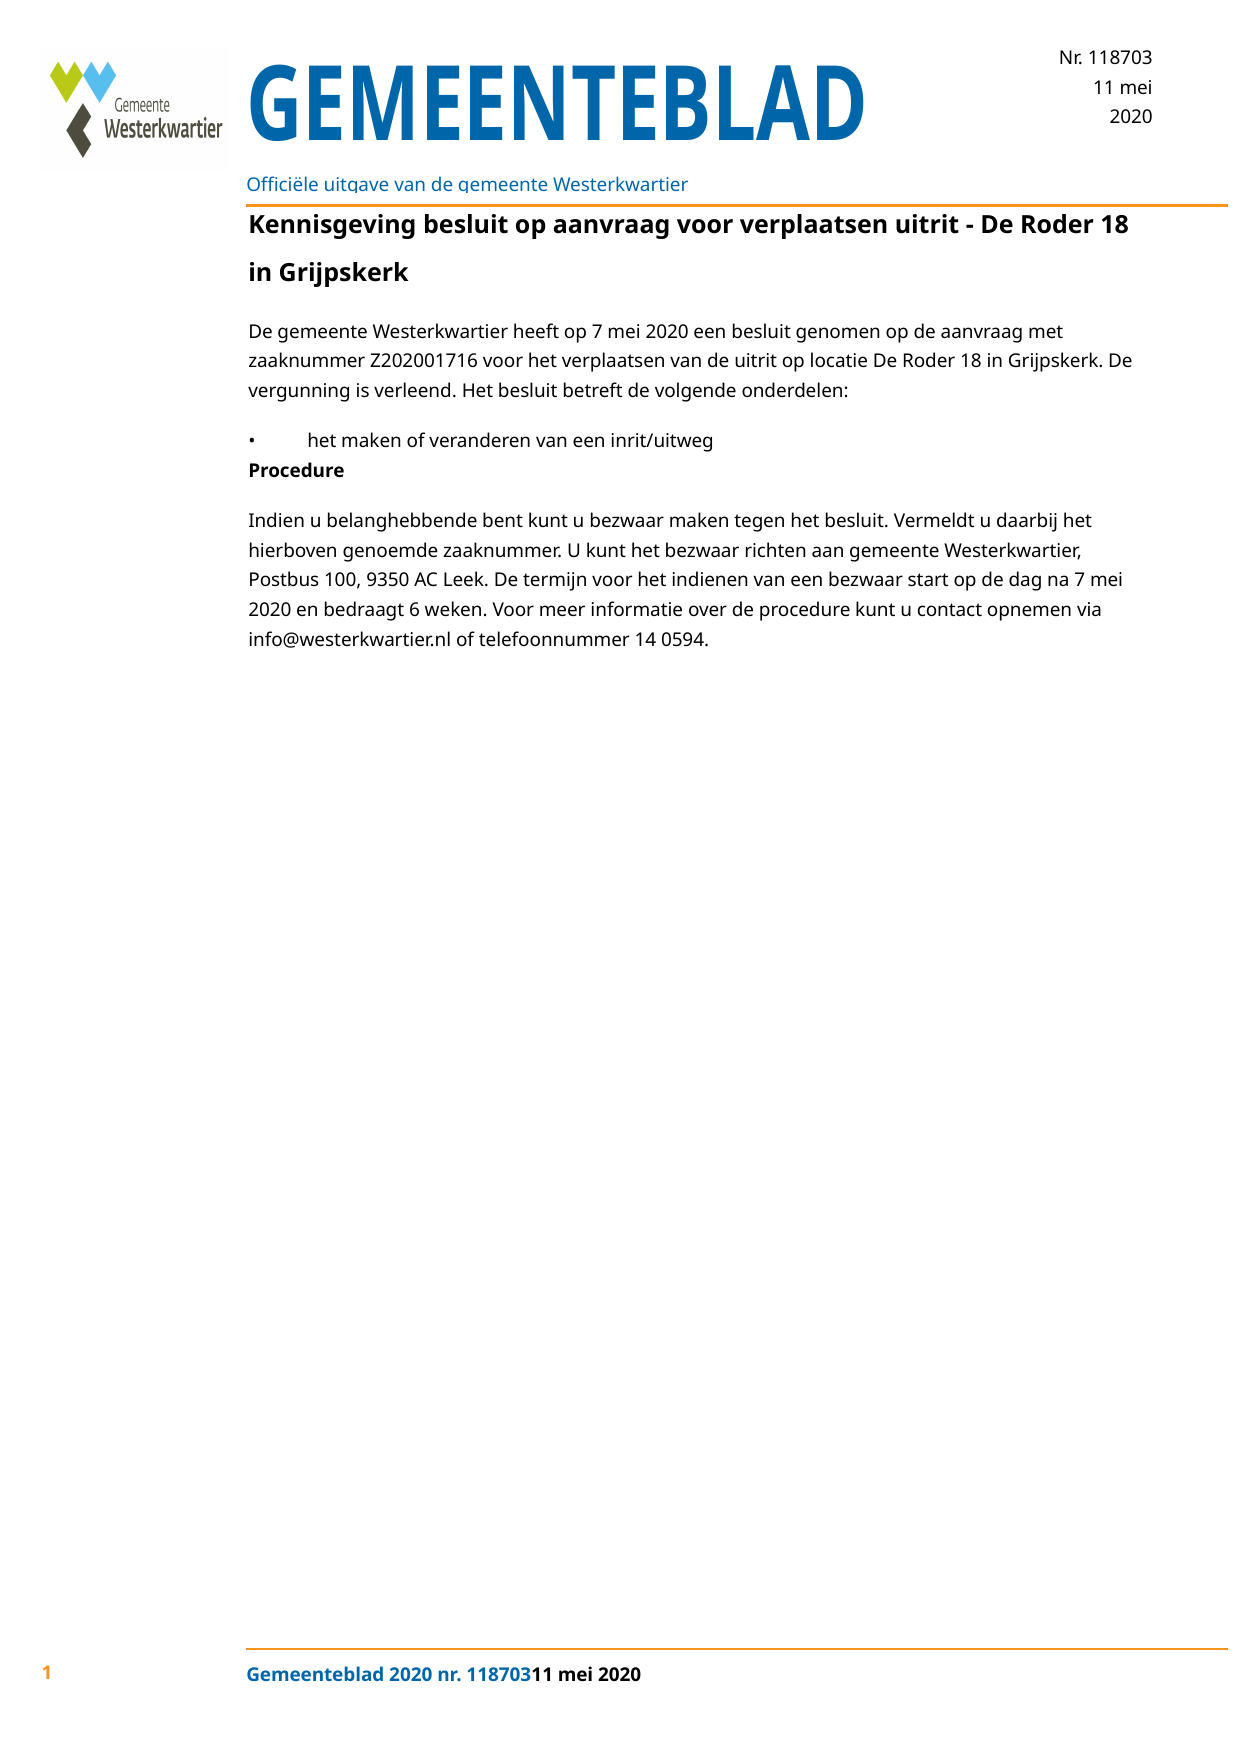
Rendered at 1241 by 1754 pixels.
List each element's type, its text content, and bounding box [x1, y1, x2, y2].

text Kennisgeving besluit op aanvraag voor verplaatsen uitrit - De Roder 18 in Grijpskerk [248, 207, 1152, 288]
list het maken of veranderen van een inrit/uitweg [248, 427, 1152, 453]
picture [41, 47, 231, 172]
text Indien u belanghebbende bent kunt u bezwaar maken tegen het besluit. Vermeldt u daarbij het hierboven genoemde zaaknummer. U kunt het bezwaar richten aan gemeente Westerkwartier, Postbus 100, 9350 AC Leek. De termijn voor het indienen van een bezwaar start op de dag na 7 mei 2020 en bedraagt 6 weken. Voor meer informatie over de procedure kunt u contact opnemen via info@westerkwartier.nl of telefoonnummer 14 0594. [248, 507, 1152, 652]
text Procedure [248, 457, 1152, 483]
text De gemeente Westerkwartier heeft op 7 mei 2020 een besluit genomen op de aanvraag met zaaknummer Z202001716 voor het verplaatsen van de uitrit op locatie De Roder 18 in Grijpskerk. De vergunning is verleend. Het besluit betreft de volgende onderdelen: [248, 318, 1152, 403]
